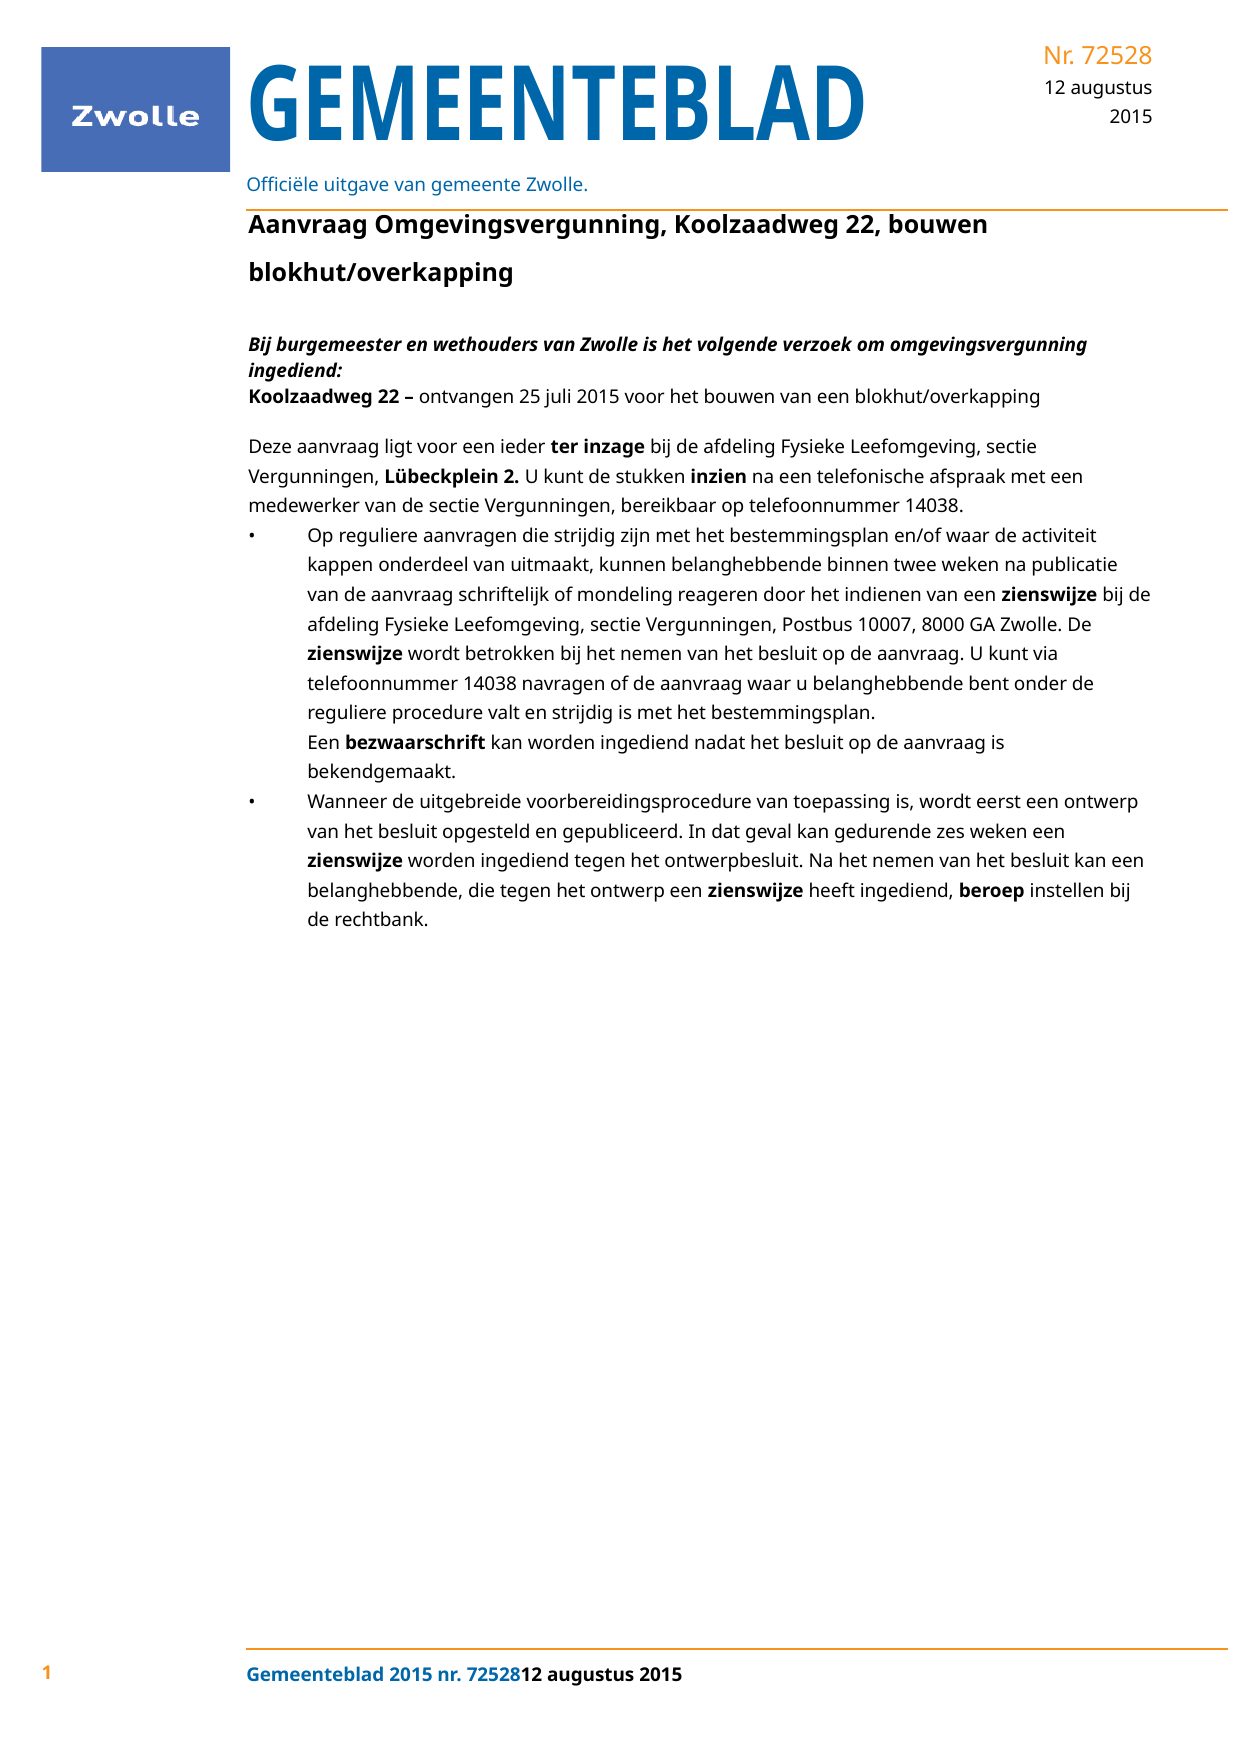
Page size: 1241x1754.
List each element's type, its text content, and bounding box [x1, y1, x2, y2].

text Deze aanvraag ligt voor een ieder ter inzage bij de afdeling Fysieke Leefomgeving, sectie Vergunningen, Lübeckplein 2. U kunt de stukken inzien na een telefonische afspraak met een medewerker van de sectie Vergunningen, bereikbaar op telefoonnummer 14038. [248, 433, 1152, 518]
list Wanneer de uitgebreide voorbereidingsprocedure van toepassing is, wordt eerst een ontwerp van het besluit opgesteld en gepubliceerd. In dat geval kan gedurende zes weken een zienswijze worden ingediend tegen het ontwerpbesluit. Na het nemen van het besluit kan een belanghebbende, die tegen het ontwerp een zienswijze heeft ingediend, beroep instellen bij de rechtbank. [248, 788, 1152, 932]
picture [41, 47, 231, 172]
list Een bezwaarschrift kan worden ingediend nadat het besluit op de aanvraag is bekendgemaakt. [248, 729, 1152, 784]
text Aanvraag Omgevingsvergunning, Koolzaadweg 22, bouwen blokhut/overkapping [248, 211, 1152, 288]
list Op reguliere aanvragen die strijdig zijn met het bestemmingsplan en/of waar de activiteit kappen onderdeel van uitmaakt, kunnen belanghebbende binnen twee weken na publicatie van de aanvraag schriftelijk of mondeling reageren door het indienen van een zienswijze bij de afdeling Fysieke Leefomgeving, sectie Vergunningen, Postbus 10007, 8000 GA Zwolle. De zienswijze wordt betrokken bij het nemen van het besluit op de aanvraag. U kunt via telefoonnummer 14038 navragen of de aanvraag waar u belanghebbende bent onder de reguliere procedure valt en strijdig is met het bestemmingsplan. [248, 522, 1152, 725]
text Koolzaadweg 22 – ontvangen 25 juli 2015 voor het bouwen van een blokhut/overkapping [248, 383, 1152, 409]
text Bij burgemeester en wethouders van Zwolle is het volgende verzoek om omgevingsvergunning ingediend: [248, 331, 1152, 383]
